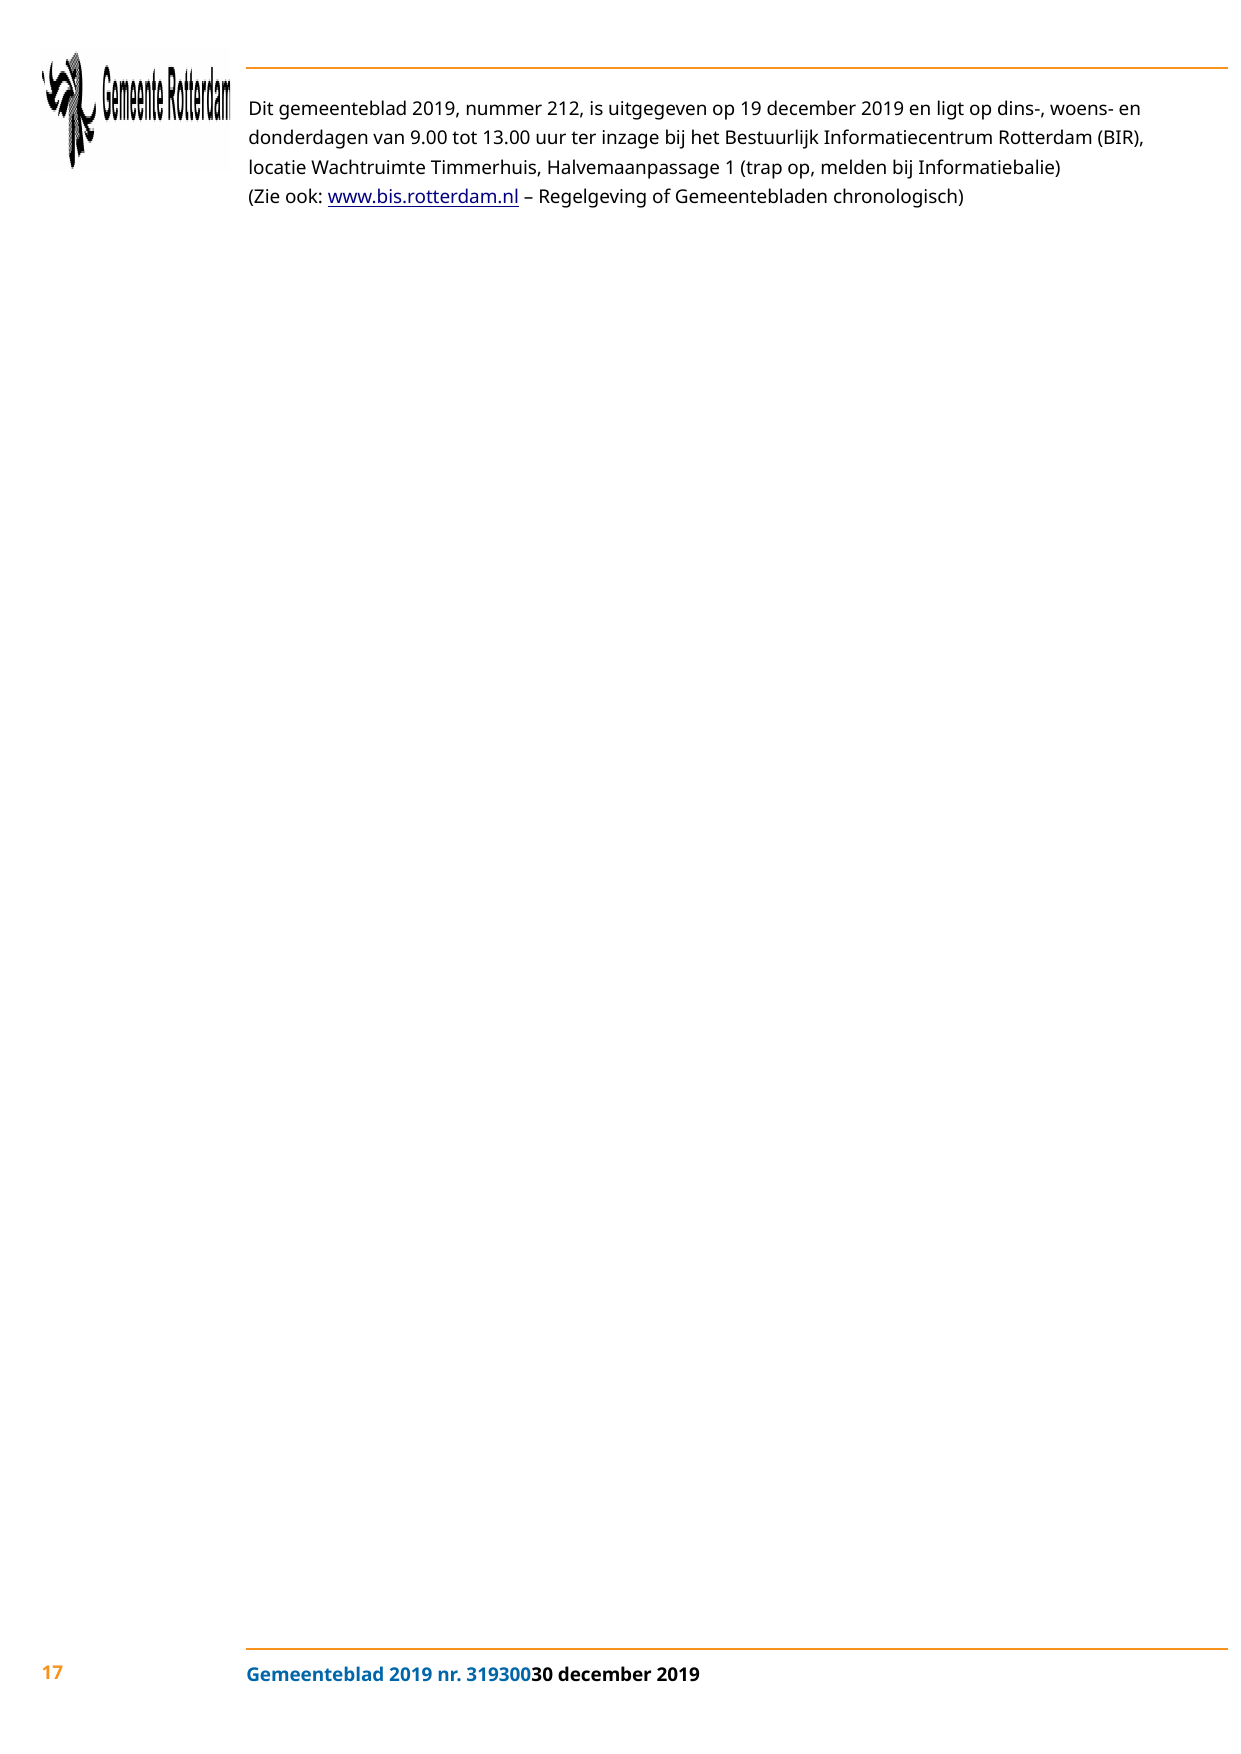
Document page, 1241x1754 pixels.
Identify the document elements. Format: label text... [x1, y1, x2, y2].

picture [41, 47, 231, 172]
text (Zie ook: www.bis.rotterdam.nl – Regelgeving of Gemeentebladen chronologisch) [248, 184, 1152, 209]
text Dit gemeenteblad 2019, nummer 212, is uitgegeven op 19 december 2019 en ligt op dins-, woens- en donderdagen van 9.00 tot 13.00 uur ter inzage bij het Bestuurlijk Informatiecentrum Rotterdam (BIR), locatie Wachtruimte Timmerhuis, Halvemaanpassage 1 (trap op, melden bij Informatiebalie) [248, 95, 1152, 180]
